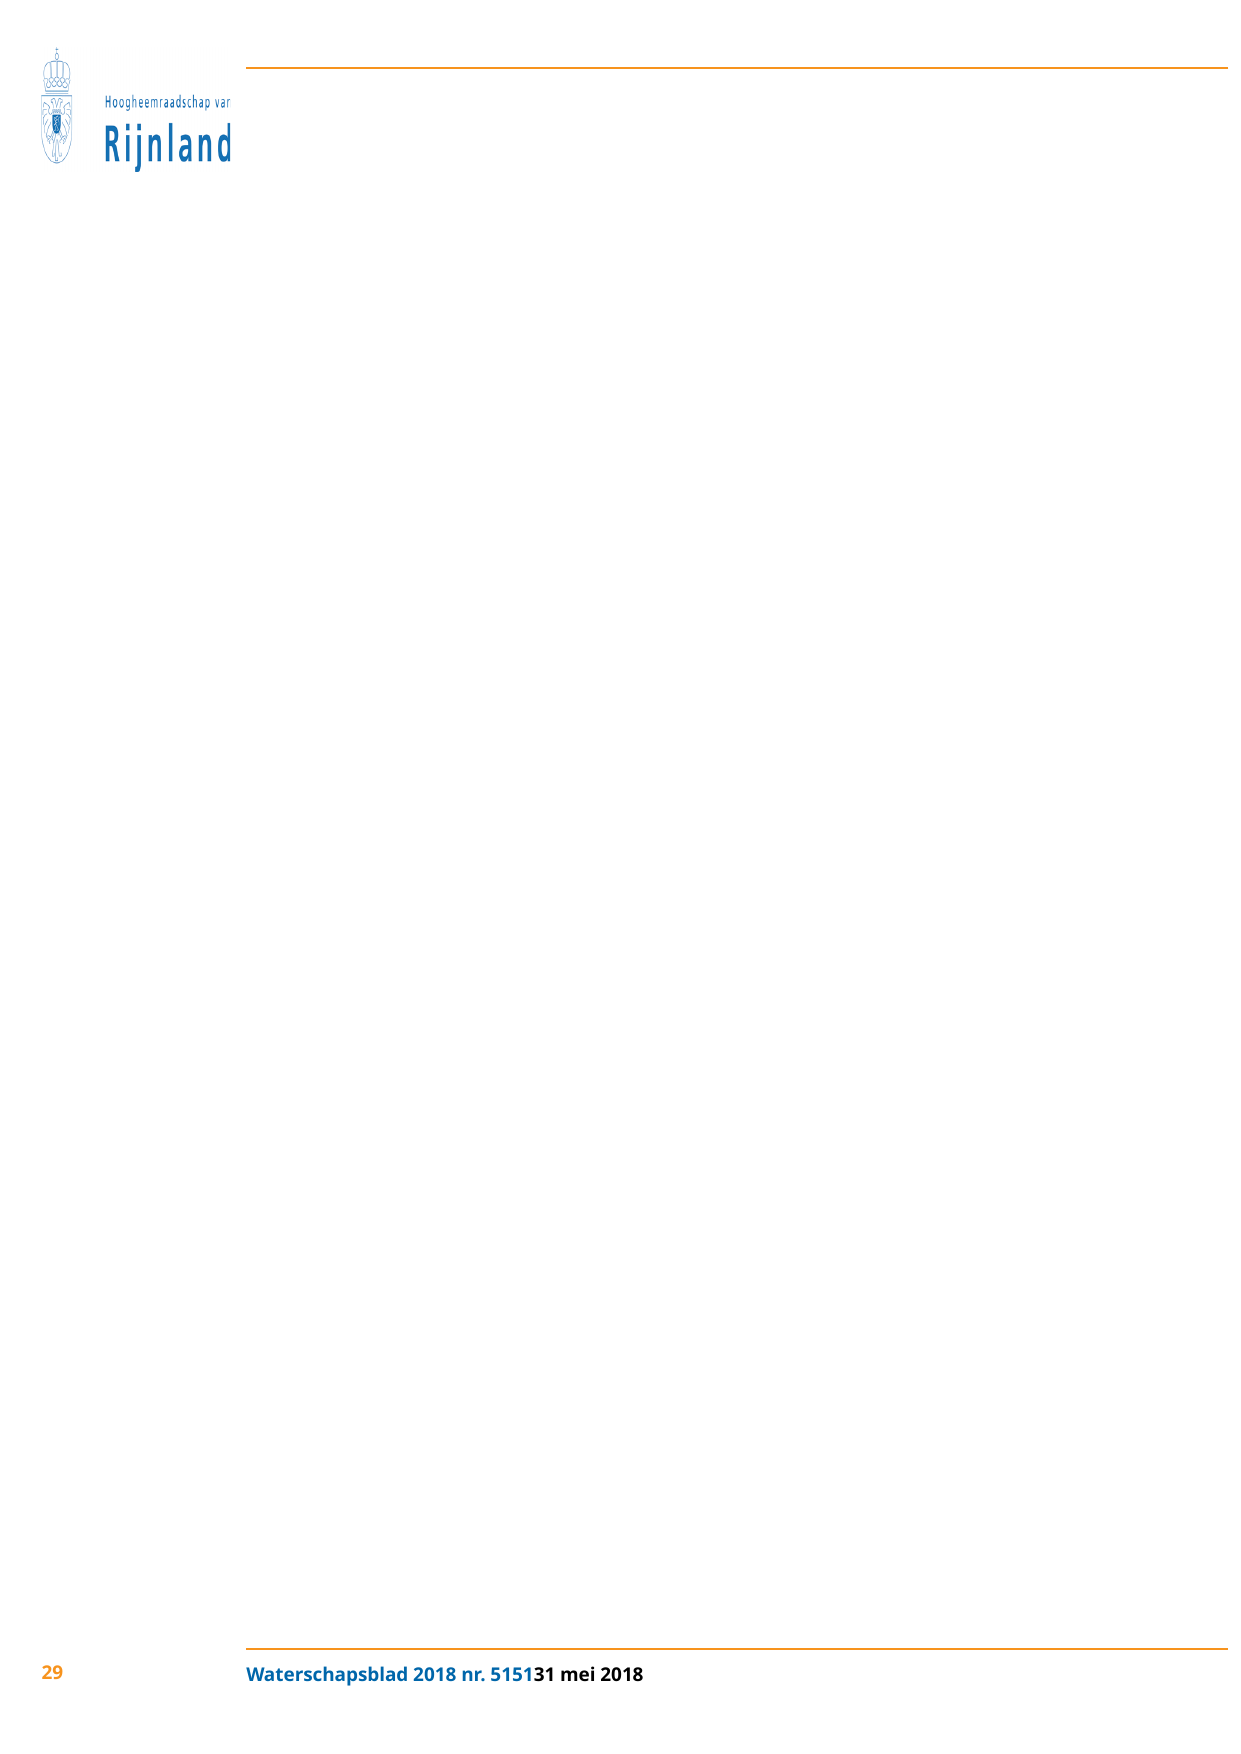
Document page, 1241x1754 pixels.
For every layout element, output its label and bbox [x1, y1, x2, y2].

picture [41, 47, 231, 172]
